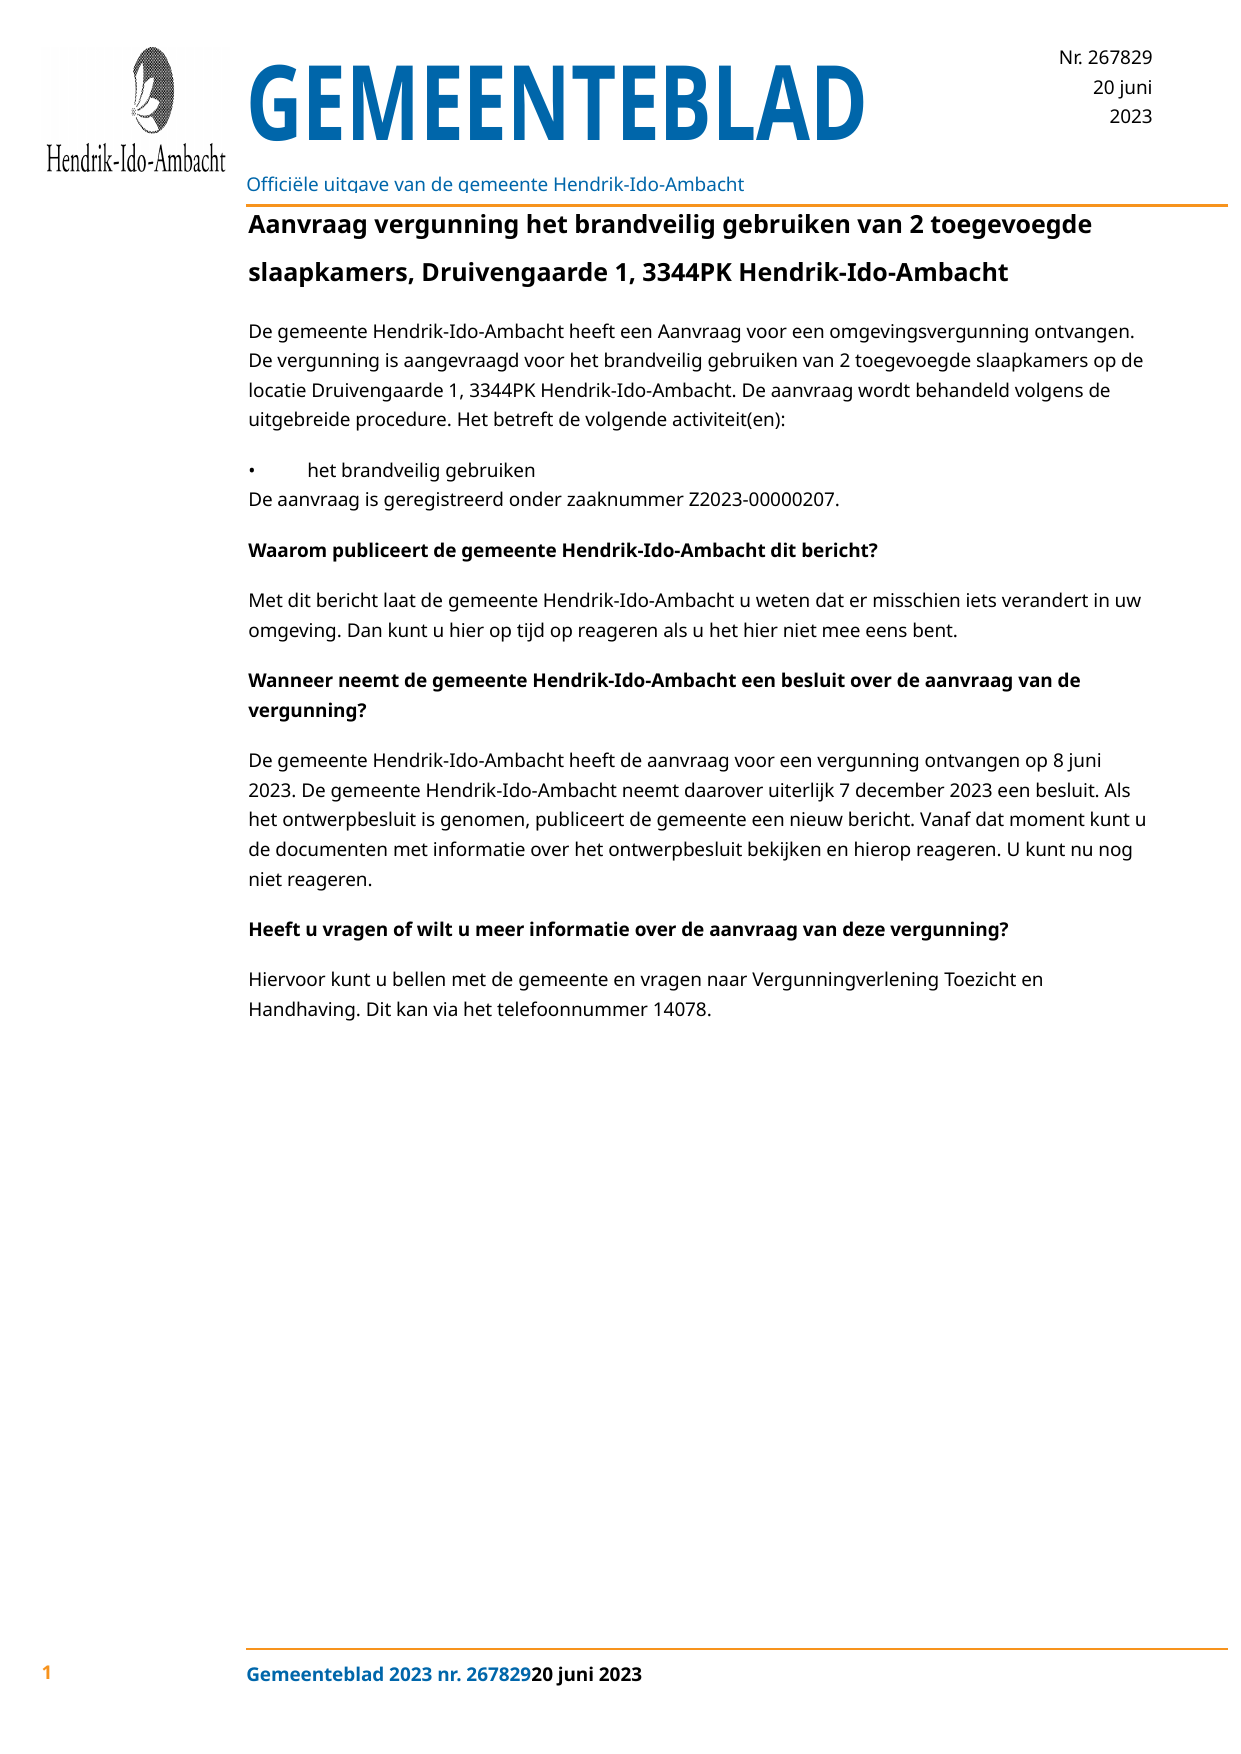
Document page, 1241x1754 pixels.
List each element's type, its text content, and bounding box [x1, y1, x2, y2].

text Hiervoor kunt u bellen met de gemeente en vragen naar Vergunningverlening Toezicht en Handhaving. Dit kan via het telefoonnummer 14078. [248, 967, 1152, 1022]
text Aanvraag vergunning het brandveilig gebruiken van 2 toegevoegde slaapkamers, Druivengaarde 1, 3344PK Hendrik-Ido-Ambacht [248, 207, 1152, 288]
text De gemeente Hendrik-Ido-Ambacht heeft de aanvraag voor een vergunning ontvangen op 8 juni 2023. De gemeente Hendrik-Ido-Ambacht neemt daarover uiterlijk 7 december 2023 een besluit. Als het ontwerpbesluit is genomen, publiceert de gemeente een nieuw bericht. Vanaf dat moment kunt u de documenten met informatie over het ontwerpbesluit bekijken en hierop reageren. U kunt nu nog niet reageren. [248, 747, 1152, 892]
picture [41, 47, 231, 172]
list het brandveilig gebruiken [248, 457, 1152, 483]
text Waarom publiceert de gemeente Hendrik-Ido-Ambacht dit bericht? [248, 537, 1152, 563]
text Heeft u vragen of wilt u meer informatie over de aanvraag van deze vergunning? [248, 916, 1152, 942]
text De gemeente Hendrik-Ido-Ambacht heeft een Aanvraag voor een omgevingsvergunning ontvangen. De vergunning is aangevraagd voor het brandveilig gebruiken van 2 toegevoegde slaapkamers op de locatie Druivengaarde 1, 3344PK Hendrik-Ido-Ambacht. De aanvraag wordt behandeld volgens de uitgebreide procedure. Het betreft de volgende activiteit(en): [248, 318, 1152, 432]
text Wanneer neemt de gemeente Hendrik-Ido-Ambacht een besluit over de aanvraag van de vergunning? [248, 667, 1152, 723]
text De aanvraag is geregistreerd onder zaaknummer Z2023-00000207. [248, 487, 1152, 512]
text Met dit bericht laat de gemeente Hendrik-Ido-Ambacht u weten dat er misschien iets verandert in uw omgeving. Dan kunt u hier op tijd op reageren als u het hier niet mee eens bent. [248, 587, 1152, 643]
